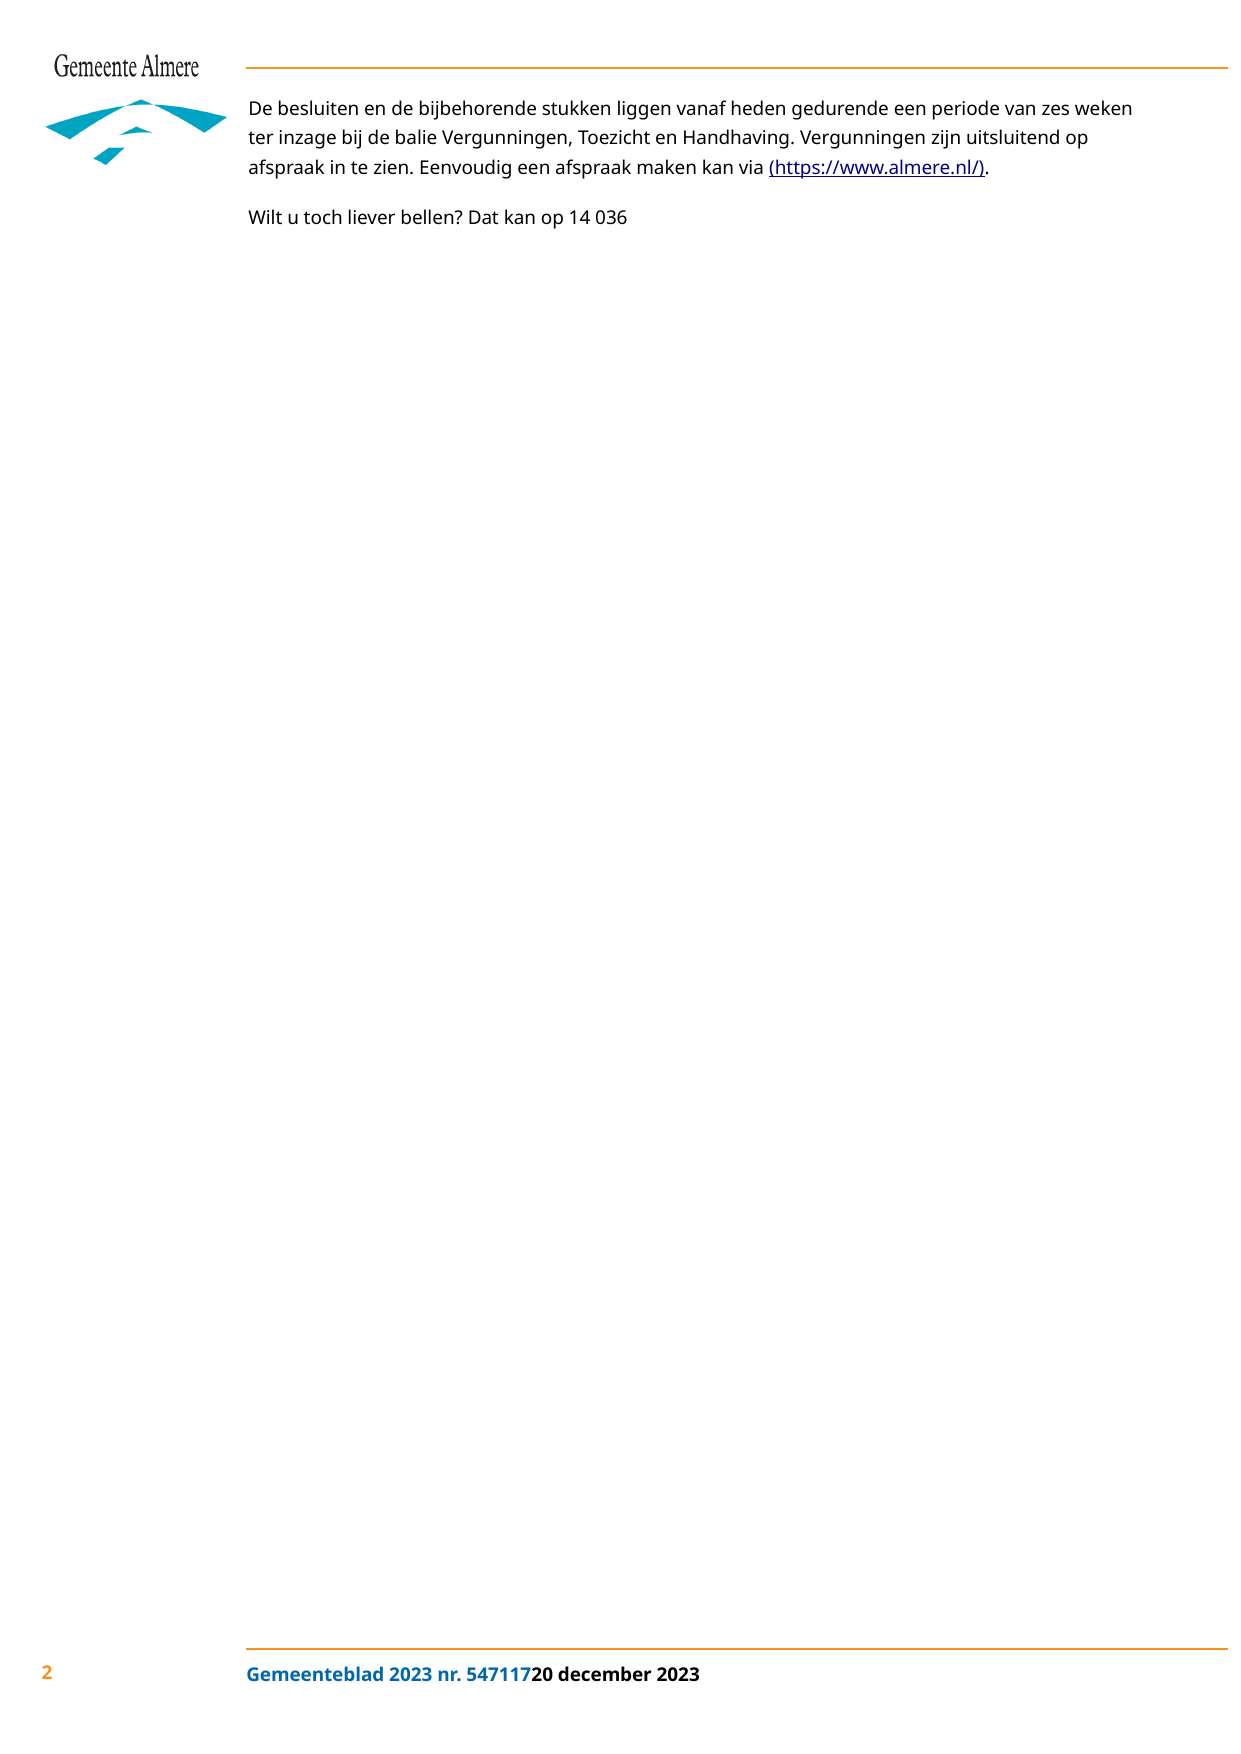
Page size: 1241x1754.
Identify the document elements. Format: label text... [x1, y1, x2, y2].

text Wilt u toch liever bellen? Dat kan op 14 036 [248, 204, 1152, 230]
text De besluiten en de bijbehorende stukken liggen vanaf heden gedurende een periode van zes weken ter inzage bij de balie Vergunningen, Toezicht en Handhaving. Vergunningen zijn uitsluitend op afspraak in te zien. Eenvoudig een afspraak maken kan via (https://www.almere.nl/). [248, 95, 1152, 180]
picture [41, 47, 231, 172]
